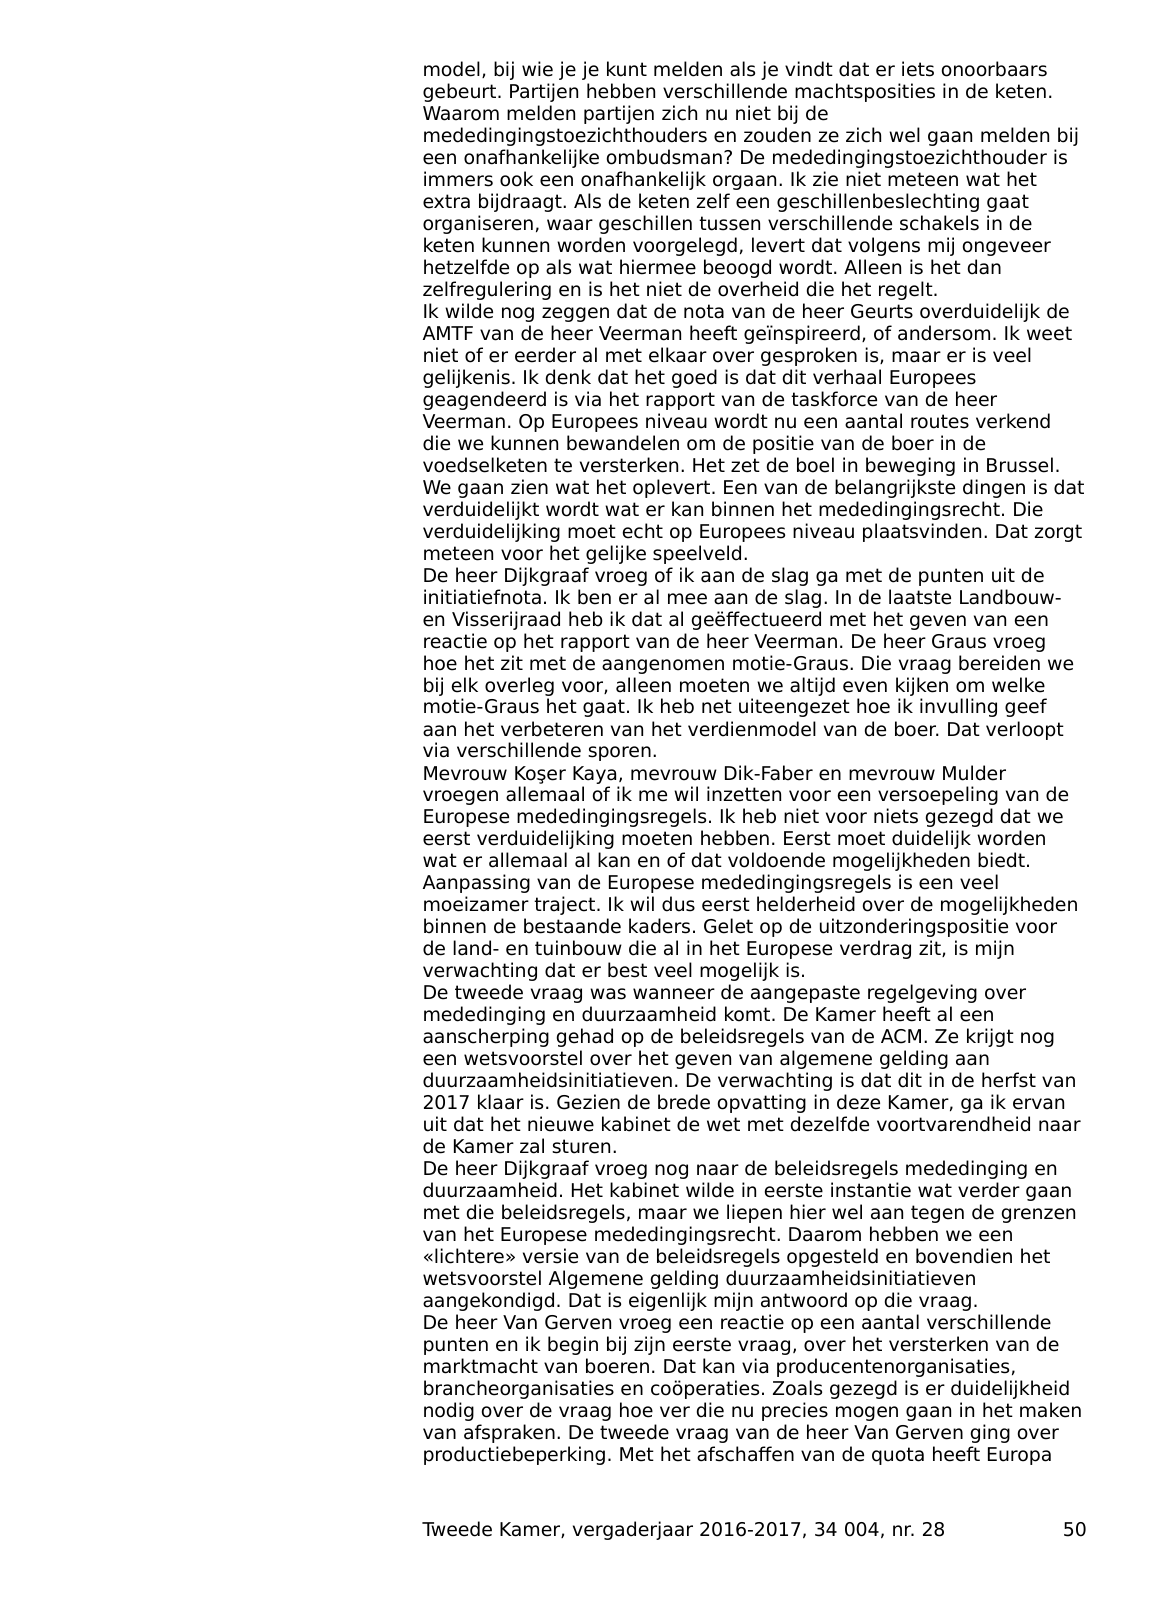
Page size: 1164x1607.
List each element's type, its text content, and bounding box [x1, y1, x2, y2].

text De heer Dijkgraaf vroeg nog naar de beleidsregels mededinging en duurzaamheid. Het kabinet wilde in eerste instantie wat verder gaan met die beleidsregels, maar we liepen hier wel aan tegen de grenzen van het Europese mededingingsrecht. Daarom hebben we een «lichtere» versie van de beleidsregels opgesteld en bovendien het wetsvoorstel Algemene gelding duurzaamheidsinitiatieven aangekondigd. Dat is eigenlijk mijn antwoord op die vraag. [422, 1158, 1087, 1312]
text De heer Dijkgraaf vroeg of ik aan de slag ga met de punten uit de initiatiefnota. Ik ben er al mee aan de slag. In de laatste Landbouw- en Visserijraad heb ik dat al geëffectueerd met het geven van een reactie op het rapport van de heer Veerman. De heer Graus vroeg hoe het zit met de aangenomen motie-Graus. Die vraag bereiden we bij elk overleg voor, alleen moeten we altijd even kijken om welke motie-Graus het gaat. Ik heb net uiteengezet hoe ik invulling geef aan het verbeteren van het verdienmodel van de boer. Dat verloopt via verschillende sporen. [422, 564, 1087, 762]
text model, bij wie je je kunt melden als je vindt dat er iets onoorbaars gebeurt. Partijen hebben verschillende machtsposities in de keten. Waarom melden partijen zich nu niet bij de mededingingstoezichthouders en zouden ze zich wel gaan melden bij een onafhankelijke ombudsman? De mededingingstoezichthouder is immers ook een onafhankelijk orgaan. Ik zie niet meteen wat het extra bijdraagt. Als de keten zelf een geschillenbeslechting gaat organiseren, waar geschillen tussen verschillende schakels in de keten kunnen worden voorgelegd, levert dat volgens mij ongeveer hetzelfde op als wat hiermee beoogd wordt. Alleen is het dan zelfregulering en is het niet de overheid die het regelt. [422, 59, 1087, 301]
text Mevrouw Koşer Kaya, mevrouw Dik-Faber en mevrouw Mulder vroegen allemaal of ik me wil inzetten voor een versoepeling van de Europese mededingingsregels. Ik heb niet voor niets gezegd dat we eerst verduidelijking moeten hebben. Eerst moet duidelijk worden wat er allemaal al kan en of dat voldoende mogelijkheden biedt. Aanpassing van de Europese mededingingsregels is een veel moeizamer traject. Ik wil dus eerst helderheid over de mogelijkheden binnen de bestaande kaders. Gelet op de uitzonderingspositie voor de land- en tuinbouw die al in het Europese verdrag zit, is mijn verwachting dat er best veel mogelijk is. [422, 762, 1087, 982]
text De heer Van Gerven vroeg een reactie op een aantal verschillende punten en ik begin bij zijn eerste vraag, over het versterken van de marktmacht van boeren. Dat kan via producentenorganisaties, brancheorganisaties en coöperaties. Zoals gezegd is er duidelijkheid nodig over de vraag hoe ver die nu precies mogen gaan in het maken van afspraken. De tweede vraag van de heer Van Gerven ging over productiebeperking. Met het afschaffen van de quota heeft Europa [422, 1312, 1087, 1466]
text De tweede vraag was wanneer de aangepaste regelgeving over mededinging en duurzaamheid komt. De Kamer heeft al een aanscherping gehad op de beleidsregels van de ACM. Ze krijgt nog een wetsvoorstel over het geven van algemene gelding aan duurzaamheidsinitiatieven. De verwachting is dat dit in de herfst van 2017 klaar is. Gezien de brede opvatting in deze Kamer, ga ik ervan uit dat het nieuwe kabinet de wet met dezelfde voortvarendheid naar de Kamer zal sturen. [422, 982, 1087, 1158]
text Ik wilde nog zeggen dat de nota van de heer Geurts overduidelijk de AMTF van de heer Veerman heeft geïnspireerd, of andersom. Ik weet niet of er eerder al met elkaar over gesproken is, maar er is veel gelijkenis. Ik denk dat het goed is dat dit verhaal Europees geagendeerd is via het rapport van de taskforce van de heer Veerman. Op Europees niveau wordt nu een aantal routes verkend die we kunnen bewandelen om de positie van de boer in de voedselketen te versterken. Het zet de boel in beweging in Brussel. We gaan zien wat het oplevert. Een van de belangrijkste dingen is dat verduidelijkt wordt wat er kan binnen het mededingingsrecht. Die verduidelijking moet echt op Europees niveau plaatsvinden. Dat zorgt meteen voor het gelijke speelveld. [422, 301, 1087, 564]
